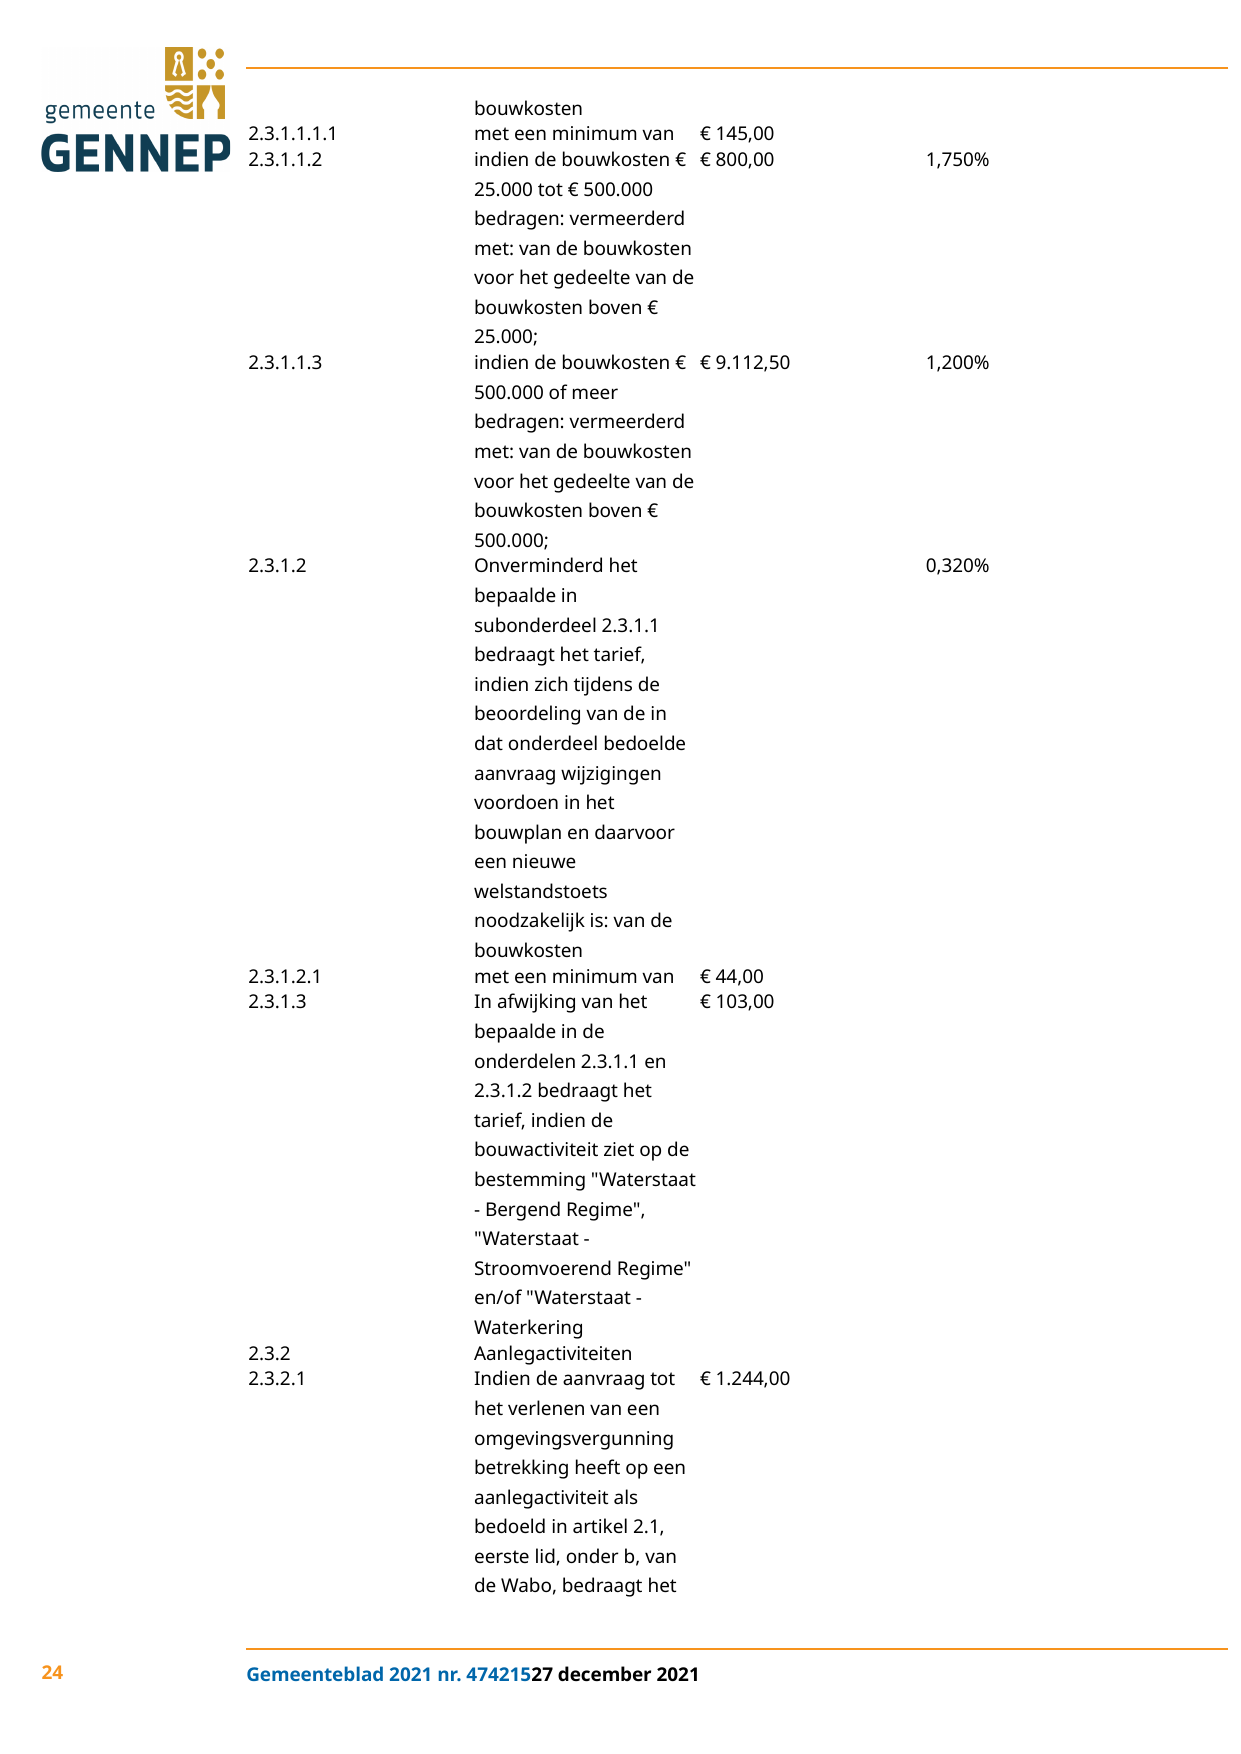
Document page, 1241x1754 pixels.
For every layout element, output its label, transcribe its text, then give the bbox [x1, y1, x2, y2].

table_cell Indien de aanvraag tot het verlenen van een omgevingsvergunning betrekking heeft op een aanlegactiviteit als bedoeld in artikel 2.1, eerste lid, onder b, van de Wabo, bedraagt het [474, 1366, 700, 1598]
table_cell [926, 963, 1152, 989]
table_cell 2.3.1.1.1.1 [248, 121, 474, 146]
table_cell 2.3.1.1.3 [248, 350, 474, 553]
table_cell 2.3.1.3 [248, 989, 474, 1340]
table_cell € 1.244,00 [700, 1366, 926, 1598]
table_cell 2.3.1.2.1 [248, 963, 474, 989]
table_cell 1,200% [926, 350, 1152, 553]
table_cell Onverminderd het bepaalde in subonderdeel 2.3.1.1 bedraagt het tarief, indien zich tijdens de beoordeling van de in dat onderdeel bedoelde aanvraag wijzigingen voordoen in het bouwplan en daarvoor een nieuwe welstandstoets noodzakelijk is: van de bouwkosten [474, 553, 700, 963]
table_cell Aanlegactiviteiten [474, 1340, 700, 1366]
table_cell € 9.112,50 [700, 350, 926, 553]
table_cell indien de bouwkosten € 500.000 of meer bedragen: vermeerderd met: van de bouwkosten voor het gedeelte van de bouwkosten boven € 500.000; [474, 350, 700, 553]
table_cell 2.3.1.1.2 [248, 146, 474, 349]
table_cell € 103,00 [700, 989, 926, 1340]
table_cell met een minimum van [474, 121, 700, 146]
table_cell [926, 121, 1152, 146]
table_cell met een minimum van [474, 963, 700, 989]
table_cell € 44,00 [700, 963, 926, 989]
table_cell In afwijking van het bepaalde in de onderdelen 2.3.1.1 en 2.3.1.2 bedraagt het tarief, indien de bouwactiviteit ziet op de bestemming "Waterstaat - Bergend Regime", "Waterstaat - Stroomvoerend Regime" en/of "Waterstaat - Waterkering [474, 989, 700, 1340]
table_cell [926, 1366, 1152, 1598]
table_cell 2.3.1.2 [248, 553, 474, 963]
table_cell 0,320% [926, 553, 1152, 963]
table_cell indien de bouwkosten € 25.000 tot € 500.000 bedragen: vermeerderd met: van de bouwkosten voor het gedeelte van de bouwkosten boven € 25.000; [474, 146, 700, 349]
table_cell 2.3.2.1 [248, 1366, 474, 1598]
table_cell € 145,00 [700, 121, 926, 146]
table_cell bouwkosten [474, 95, 700, 121]
table_cell 1,750% [926, 146, 1152, 349]
table_cell [700, 553, 926, 963]
table_cell [926, 989, 1152, 1340]
picture [41, 47, 231, 172]
table_cell 2.3.2 [248, 1340, 474, 1366]
table_cell € 800,00 [700, 146, 926, 349]
table_cell [248, 95, 474, 121]
table_cell [926, 95, 1152, 121]
table_cell [700, 1340, 926, 1366]
table_cell [926, 1340, 1152, 1366]
table_cell [700, 95, 926, 121]
